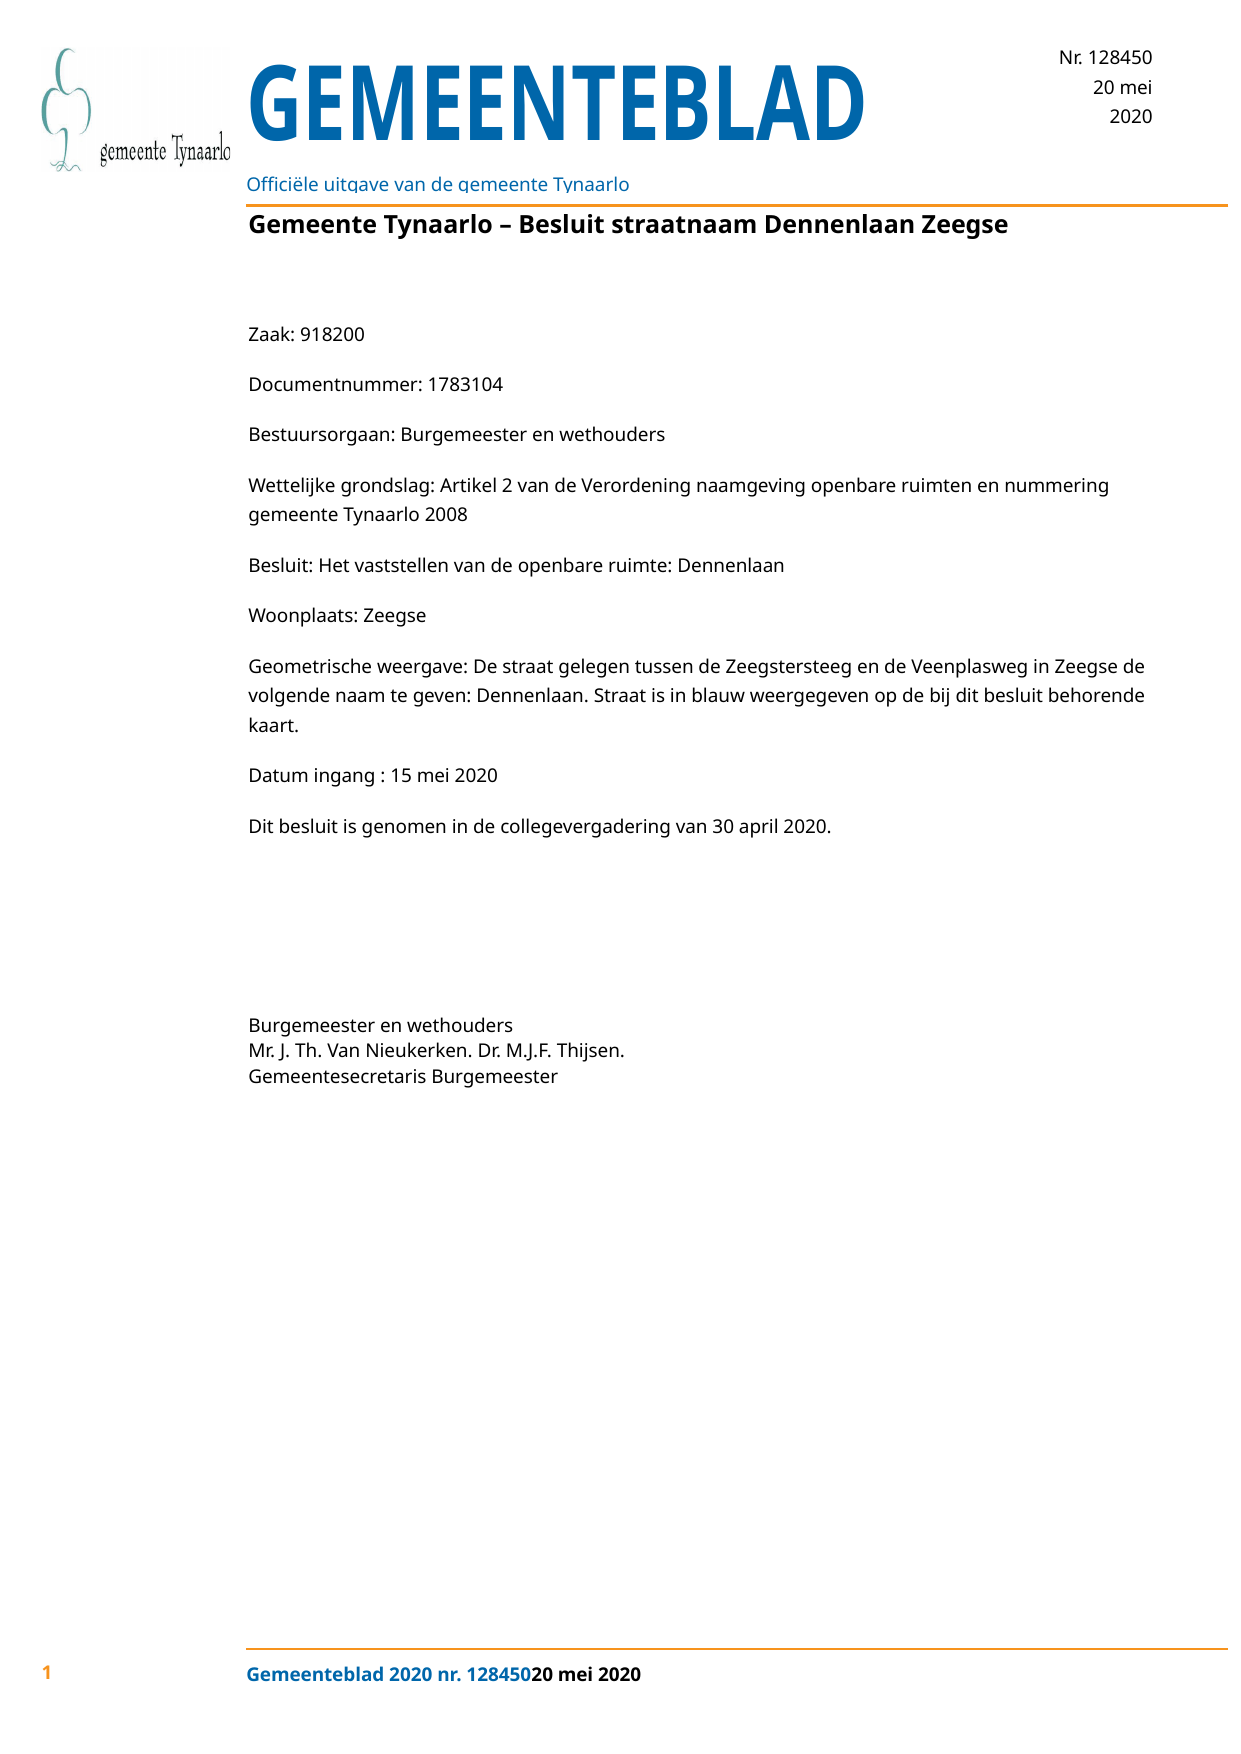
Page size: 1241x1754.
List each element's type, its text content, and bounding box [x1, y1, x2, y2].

text Dit besluit is genomen in de collegevergadering van 30 april 2020. [248, 813, 1152, 838]
text Gemeente Tynaarlo – Besluit straatnaam Dennenlaan Zeegse [248, 207, 1152, 241]
text Woonplaats: Zeegse [248, 602, 1152, 628]
text Datum ingang : 15 mei 2020 [248, 762, 1152, 788]
text Gemeentesecretaris Burgemeester [248, 1063, 1152, 1089]
text Burgemeester en wethouders [248, 1012, 1152, 1038]
text Zaak: 918200 [248, 321, 1152, 346]
text Documentnummer: 1783104 [248, 371, 1152, 397]
picture [41, 47, 231, 172]
text Besluit: Het vaststellen van de openbare ruimte: Dennenlaan [248, 552, 1152, 578]
text Mr. J. Th. Van Nieukerken. Dr. M.J.F. Thijsen. [248, 1038, 1152, 1063]
text Bestuursorgaan: Burgemeester en wethouders [248, 422, 1152, 447]
text Wettelijke grondslag: Artikel 2 van de Verordening naamgeving openbare ruimten en nummering gemeente Tynaarlo 2008 [248, 472, 1152, 527]
text Geometrische weergave: De straat gelegen tussen de Zeegstersteeg en de Veenplasweg in Zeegse de volgende naam te geven: Dennenlaan. Straat is in blauw weergegeven op de bij dit besluit behorende kaart. [248, 653, 1152, 738]
